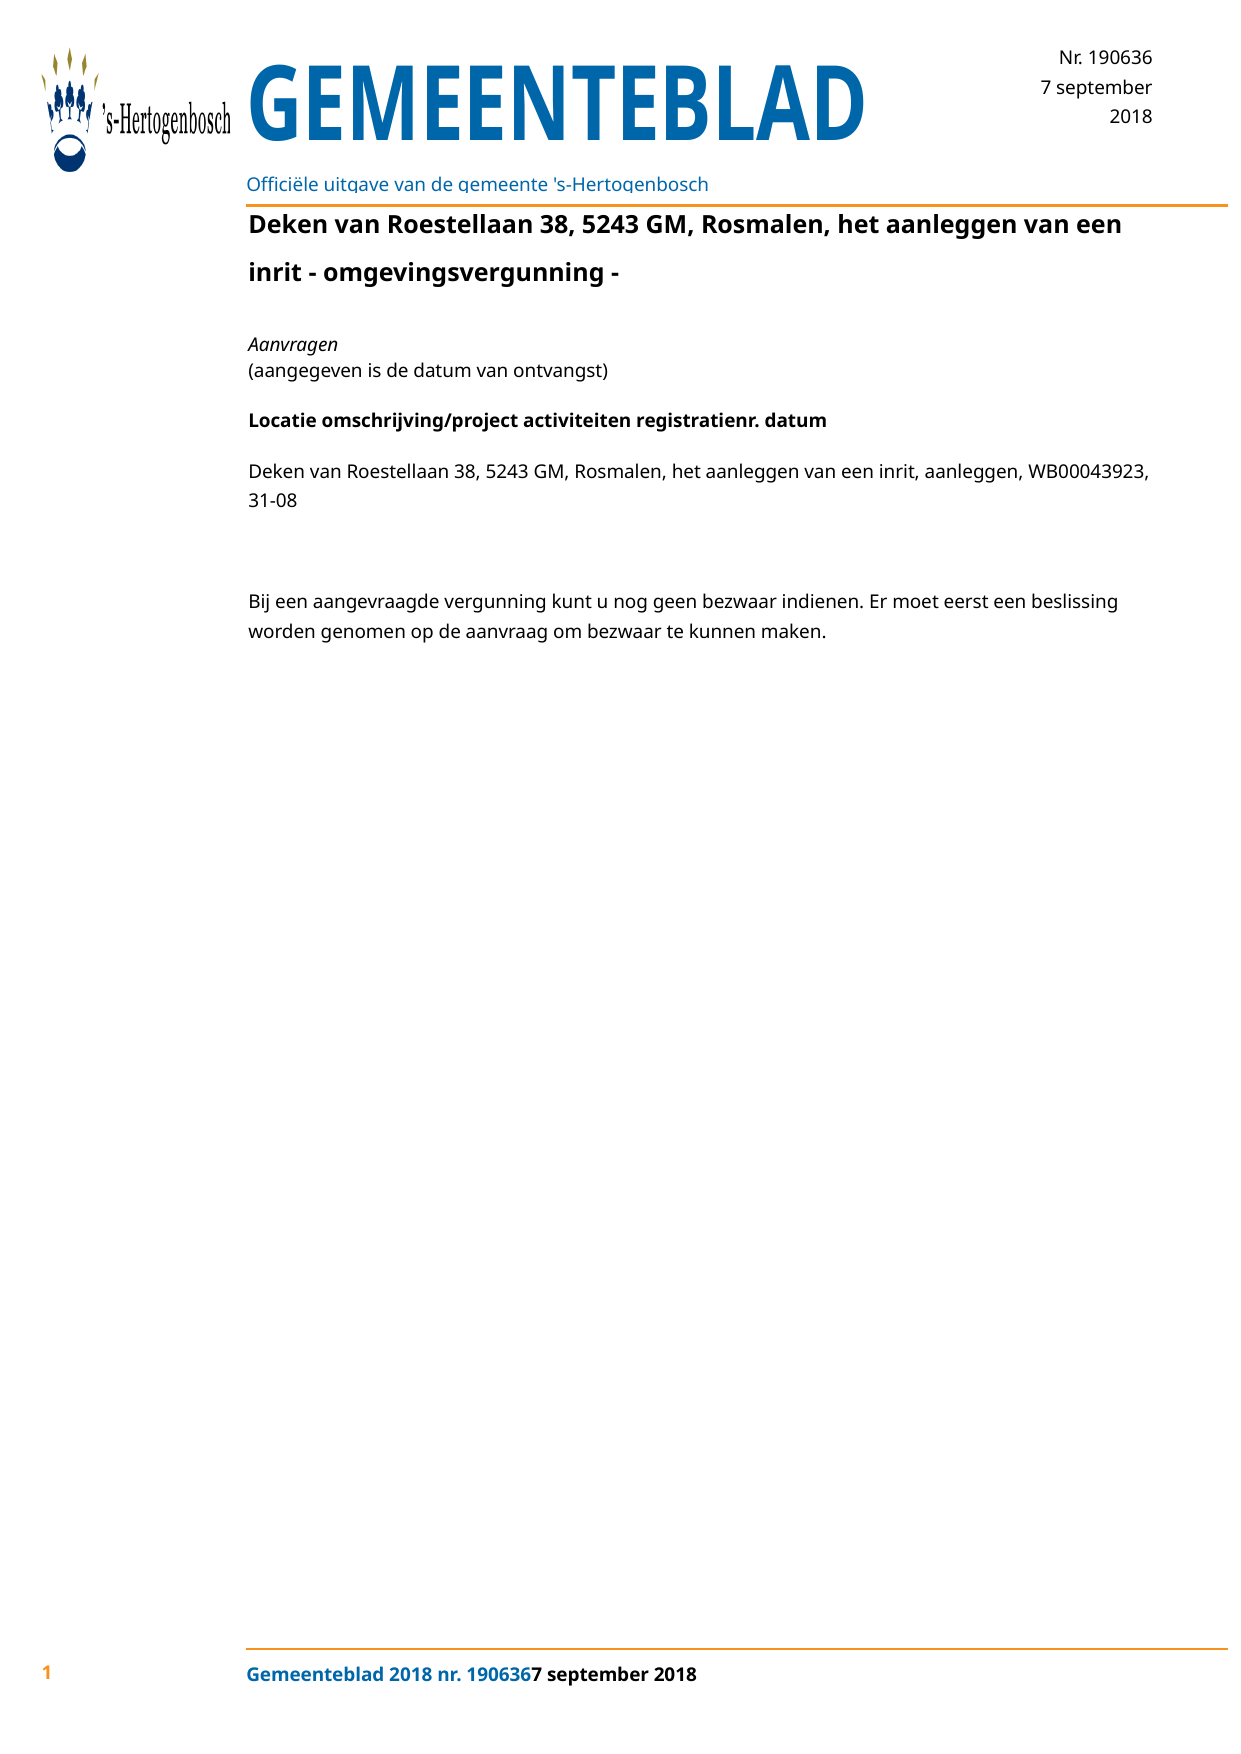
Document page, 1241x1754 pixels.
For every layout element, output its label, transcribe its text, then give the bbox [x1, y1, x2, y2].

text Aanvragen [248, 331, 1152, 357]
text Bij een aangevraagde vergunning kunt u nog geen bezwaar indienen. Er moet eerst een beslissing worden genomen op de aanvraag om bezwaar te kunnen maken. [248, 588, 1152, 644]
text Deken van Roestellaan 38, 5243 GM, Rosmalen, het aanleggen van een inrit, aanleggen, WB00043923, 31-08 [248, 458, 1152, 513]
picture [41, 47, 231, 172]
text (aangegeven is de datum van ontvangst) [248, 357, 1152, 383]
text Locatie omschrijving/project activiteiten registratienr. datum [248, 408, 1152, 433]
text Deken van Roestellaan 38, 5243 GM, Rosmalen, het aanleggen van een inrit - omgevingsvergunning - [248, 207, 1152, 288]
